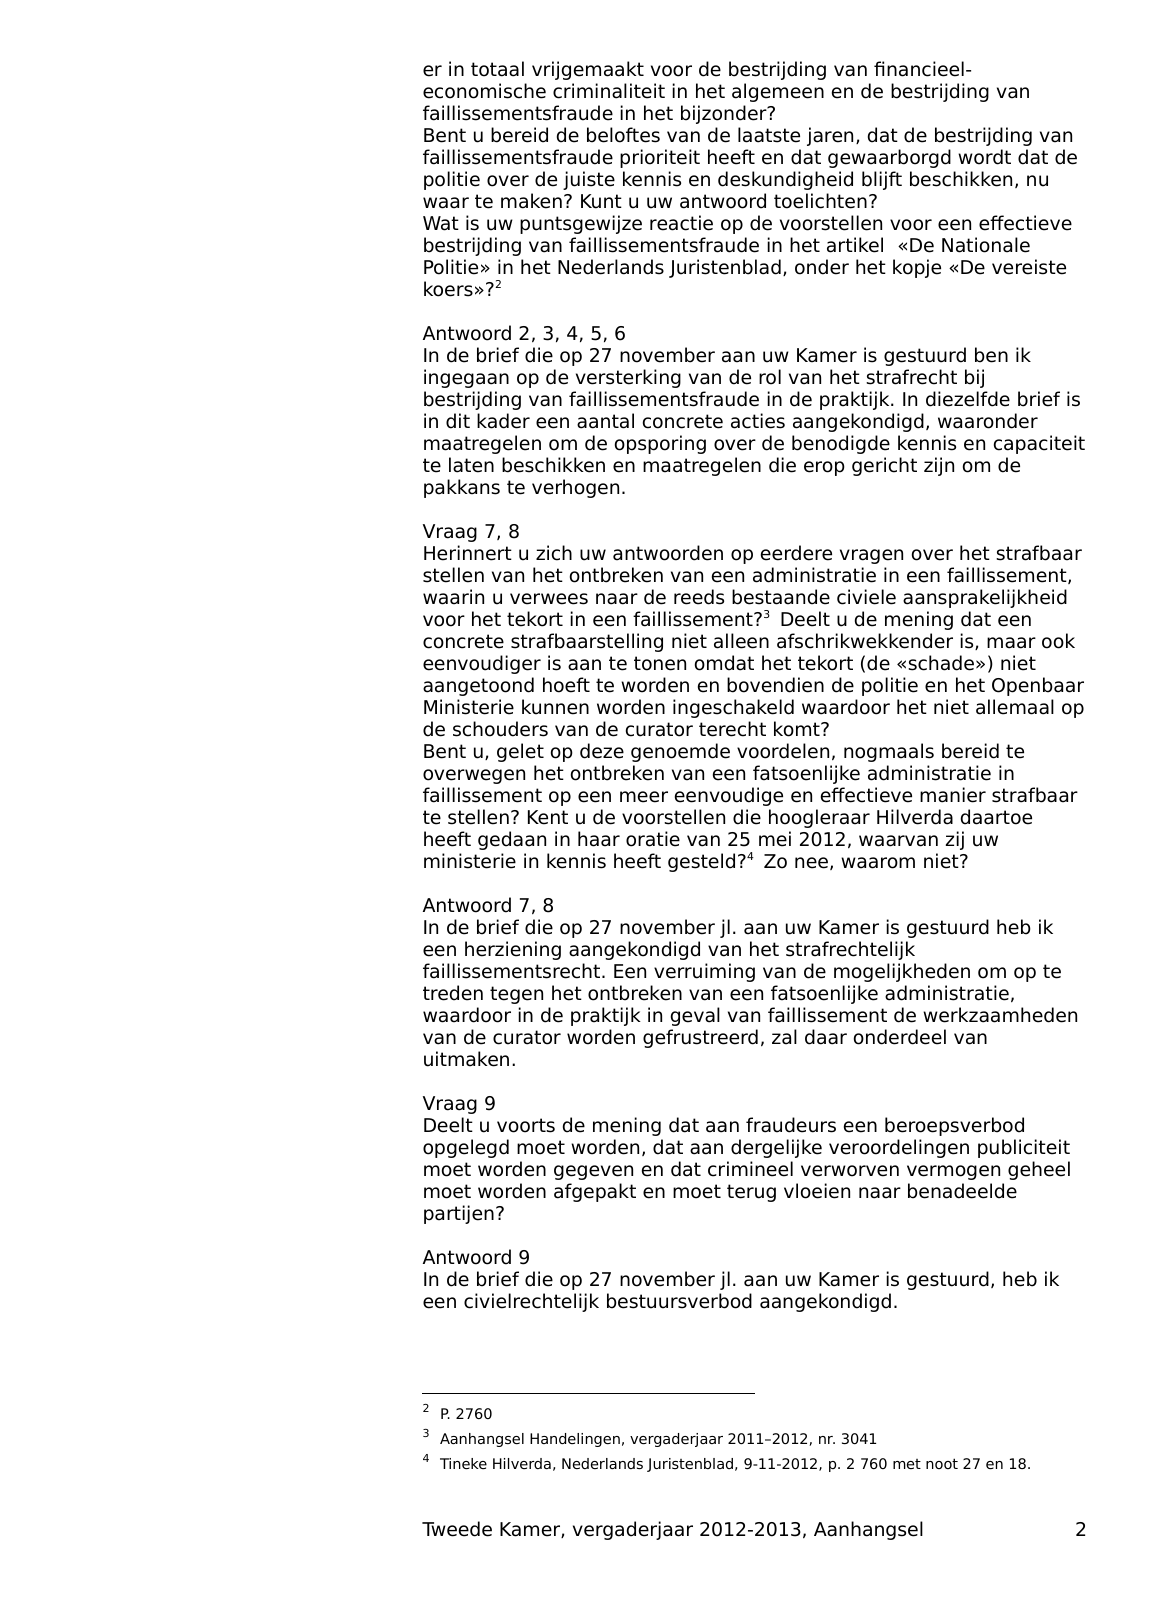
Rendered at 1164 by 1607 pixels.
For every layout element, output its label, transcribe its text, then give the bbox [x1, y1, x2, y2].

text Antwoord 7, 8 [422, 895, 1087, 917]
text Vraag 7, 8 [422, 521, 1087, 543]
text Vraag 9 [422, 1093, 1087, 1115]
text Bent u, gelet op deze genoemde voordelen, nogmaals bereid te overwegen het ontbreken van een fatsoenlijke administratie in faillissement op een meer eenvoudige en effectieve manier strafbaar te stellen? Kent u de voorstellen die hoogleraar Hilverda daartoe heeft gedaan in haar oratie van 25 mei 2012, waarvan zij uw ministerie in kennis heeft gesteld? Zo nee, waarom niet? [422, 741, 1087, 873]
text Wat is uw puntsgewijze reactie op de voorstellen voor een effectieve bestrijding van faillissementsfraude in het artikel «De Nationale Politie» in het Nederlands Juristenblad, onder het kopje «De vereiste koers»? [422, 213, 1087, 301]
text In de brief die op 27 november aan uw Kamer is gestuurd ben ik ingegaan op de versterking van de rol van het strafrecht bij bestrijding van faillissementsfraude in de praktijk. In diezelfde brief is in dit kader een aantal concrete acties aangekondigd, waaronder maatregelen om de opsporing over de benodigde kennis en capaciteit te laten beschikken en maatregelen die erop gericht zijn om de pakkans te verhogen. [422, 345, 1087, 499]
text Deelt u voorts de mening dat aan fraudeurs een beroepsverbod opgelegd moet worden, dat aan dergelijke veroordelingen publiciteit moet worden gegeven en dat crimineel verworven vermogen geheel moet worden afgepakt en moet terug vloeien naar benadeelde partijen? [422, 1115, 1087, 1225]
text P. 2760 [422, 1402, 1087, 1424]
text In de brief die op 27 november jl. aan uw Kamer is gestuurd, heb ik een civielrechtelijk bestuursverbod aangekondigd. [422, 1269, 1087, 1313]
text Aanhangsel Handelingen, vergaderjaar 2011–2012, nr. 3041 [422, 1427, 1087, 1449]
text Bent u bereid de beloftes van de laatste jaren, dat de bestrijding van faillissementsfraude prioriteit heeft en dat gewaarborgd wordt dat de politie over de juiste kennis en deskundigheid blijft beschikken, nu waar te maken? Kunt u uw antwoord toelichten? [422, 125, 1087, 213]
text Herinnert u zich uw antwoorden op eerdere vragen over het strafbaar stellen van het ontbreken van een administratie in een faillissement, waarin u verwees naar de reeds bestaande civiele aansprakelijkheid voor het tekort in een faillissement? Deelt u de mening dat een concrete strafbaarstelling niet alleen afschrikwekkender is, maar ook eenvoudiger is aan te tonen omdat het tekort (de «schade») niet aangetoond hoeft te worden en bovendien de politie en het Openbaar Ministerie kunnen worden ingeschakeld waardoor het niet allemaal op de schouders van de curator terecht komt? [422, 543, 1087, 741]
text In de brief die op 27 november jl. aan uw Kamer is gestuurd heb ik een herziening aangekondigd van het strafrechtelijk faillissementsrecht. Een verruiming van de mogelijkheden om op te treden tegen het ontbreken van een fatsoenlijke administratie, waardoor in de praktijk in geval van faillissement de werkzaamheden van de curator worden gefrustreerd, zal daar onderdeel van uitmaken. [422, 917, 1087, 1071]
text er in totaal vrijgemaakt voor de bestrijding van financieel-economische criminaliteit in het algemeen en de bestrijding van faillissementsfraude in het bijzonder? [422, 59, 1087, 125]
text Antwoord 9 [422, 1247, 1087, 1269]
text Tineke Hilverda, Nederlands Juristenblad, 9-11-2012, p. 2 760 met noot 27 en 18. [422, 1452, 1087, 1474]
text Antwoord 2, 3, 4, 5, 6 [422, 323, 1087, 345]
